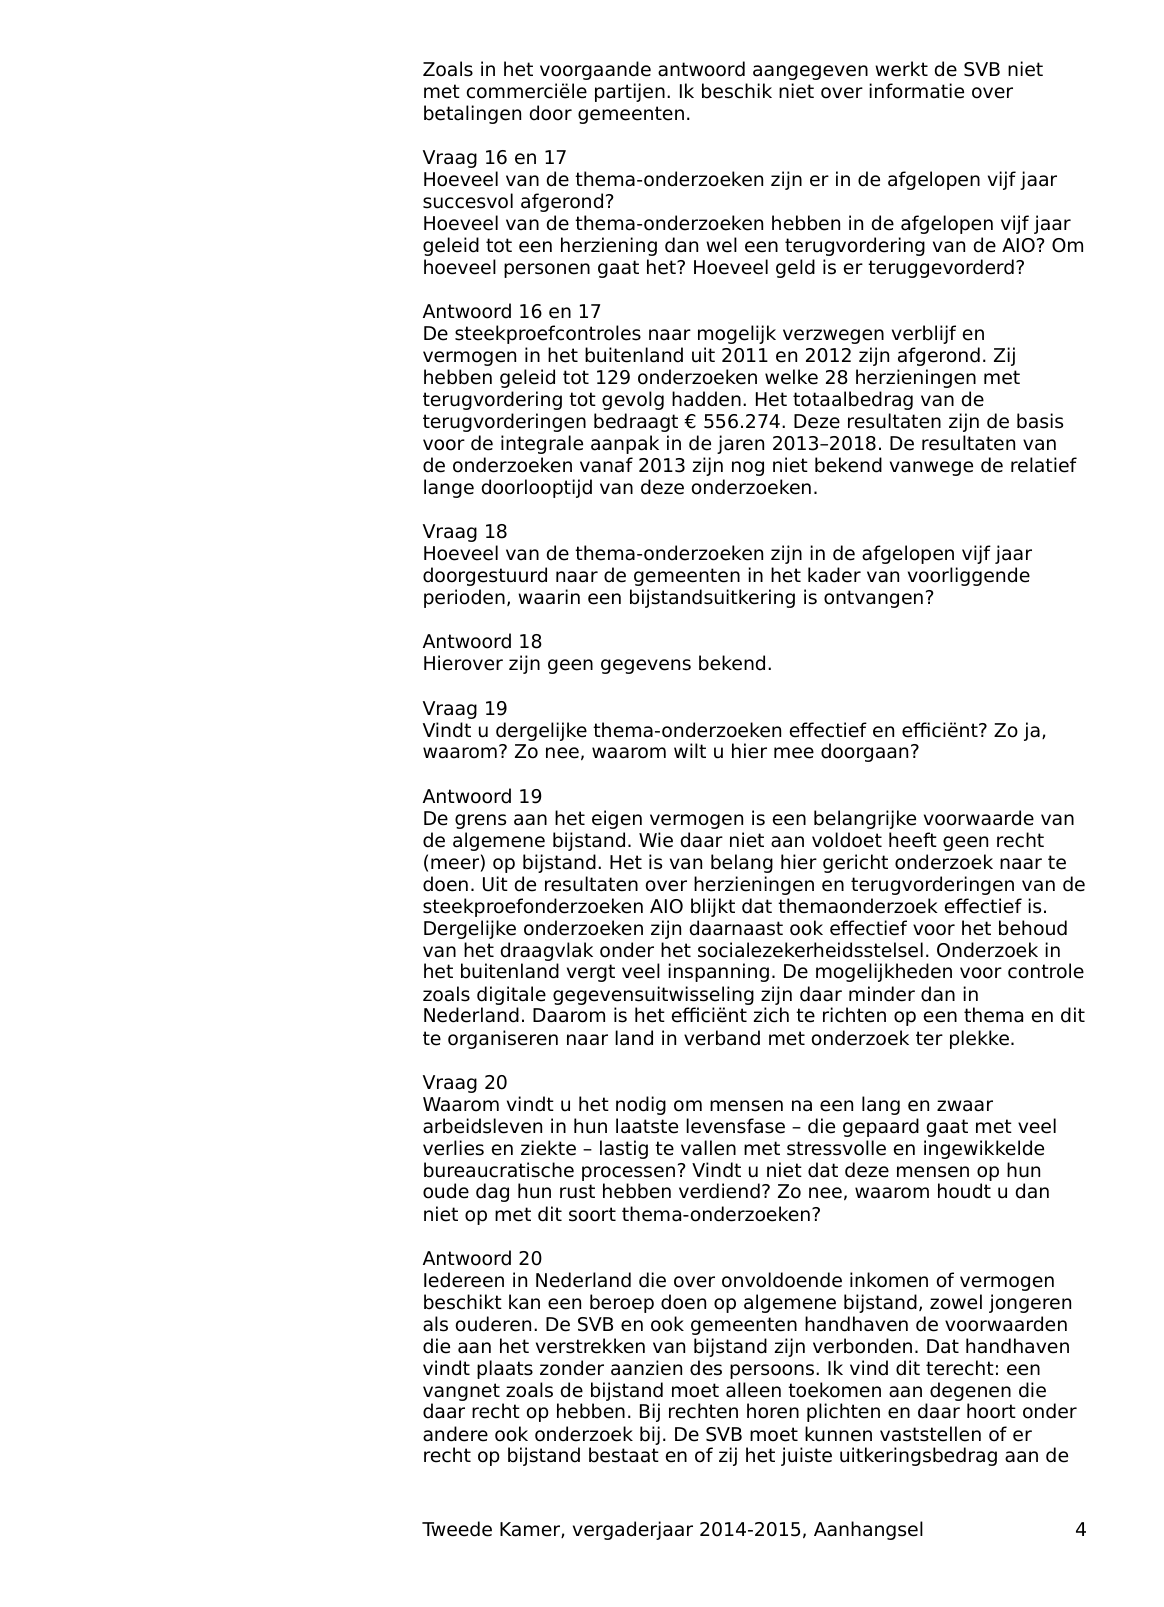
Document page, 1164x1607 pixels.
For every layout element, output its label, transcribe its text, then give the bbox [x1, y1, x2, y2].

text Vraag 20 [422, 1072, 1087, 1093]
text Vraag 19 [422, 697, 1087, 719]
text Vraag 16 en 17 [422, 147, 1087, 169]
text Iedereen in Nederland die over onvoldoende inkomen of vermogen beschikt kan een beroep doen op algemene bijstand, zowel jongeren als ouderen. De SVB en ook gemeenten handhaven de voorwaarden die aan het verstrekken van bijstand zijn verbonden. Dat handhaven vindt plaats zonder aanzien des persoons. Ik vind dit terecht: een vangnet zoals de bijstand moet alleen toekomen aan degenen die daar recht op hebben. Bij rechten horen plichten en daar hoort onder andere ook onderzoek bij. De SVB moet kunnen vaststellen of er recht op bijstand bestaat en of zij het juiste uitkeringsbedrag aan de [422, 1269, 1087, 1467]
text Zoals in het voorgaande antwoord aangegeven werkt de SVB niet met commerciële partijen. Ik beschik niet over informatie over betalingen door gemeenten. [422, 59, 1087, 125]
text Hoeveel van de thema-onderzoeken hebben in de afgelopen vijf jaar geleid tot een herziening dan wel een terugvordering van de AIO? Om hoeveel personen gaat het? Hoeveel geld is er teruggevorderd? [422, 213, 1087, 279]
text Antwoord 19 [422, 786, 1087, 808]
text Hoeveel van de thema-onderzoeken zijn er in de afgelopen vijf jaar succesvol afgerond? [422, 169, 1087, 213]
text Vraag 18 [422, 521, 1087, 543]
text Antwoord 18 [422, 631, 1087, 653]
text Vindt u dergelijke thema-onderzoeken effectief en efficiënt? Zo ja, waarom? Zo nee, waarom wilt u hier mee doorgaan? [422, 719, 1087, 763]
text Hierover zijn geen gegevens bekend. [422, 653, 1087, 675]
text Hoeveel van de thema-onderzoeken zijn in de afgelopen vijf jaar doorgestuurd naar de gemeenten in het kader van voorliggende perioden, waarin een bijstandsuitkering is ontvangen? [422, 543, 1087, 609]
text Antwoord 16 en 17 [422, 301, 1087, 323]
text Antwoord 20 [422, 1248, 1087, 1269]
text Waarom vindt u het nodig om mensen na een lang en zwaar arbeidsleven in hun laatste levensfase – die gepaard gaat met veel verlies en ziekte – lastig te vallen met stressvolle en ingewikkelde bureaucratische processen? Vindt u niet dat deze mensen op hun oude dag hun rust hebben verdiend? Zo nee, waarom houdt u dan niet op met dit soort thema-onderzoeken? [422, 1093, 1087, 1225]
text De grens aan het eigen vermogen is een belangrijke voorwaarde van de algemene bijstand. Wie daar niet aan voldoet heeft geen recht (meer) op bijstand. Het is van belang hier gericht onderzoek naar te doen. Uit de resultaten over herzieningen en terugvorderingen van de steekproefonderzoeken AIO blijkt dat themaonderzoek effectief is. Dergelijke onderzoeken zijn daarnaast ook effectief voor het behoud van het draagvlak onder het socialezekerheidsstelsel. Onderzoek in het buitenland vergt veel inspanning. De mogelijkheden voor controle zoals digitale gegevensuitwisseling zijn daar minder dan in Nederland. Daarom is het efficiënt zich te richten op een thema en dit te organiseren naar land in verband met onderzoek ter plekke. [422, 808, 1087, 1049]
text De steekproefcontroles naar mogelijk verzwegen verblijf en vermogen in het buitenland uit 2011 en 2012 zijn afgerond. Zij hebben geleid tot 129 onderzoeken welke 28 herzieningen met terugvordering tot gevolg hadden. Het totaalbedrag van de terugvorderingen bedraagt € 556.274. Deze resultaten zijn de basis voor de integrale aanpak in de jaren 2013–2018. De resultaten van de onderzoeken vanaf 2013 zijn nog niet bekend vanwege de relatief lange doorlooptijd van deze onderzoeken. [422, 323, 1087, 499]
